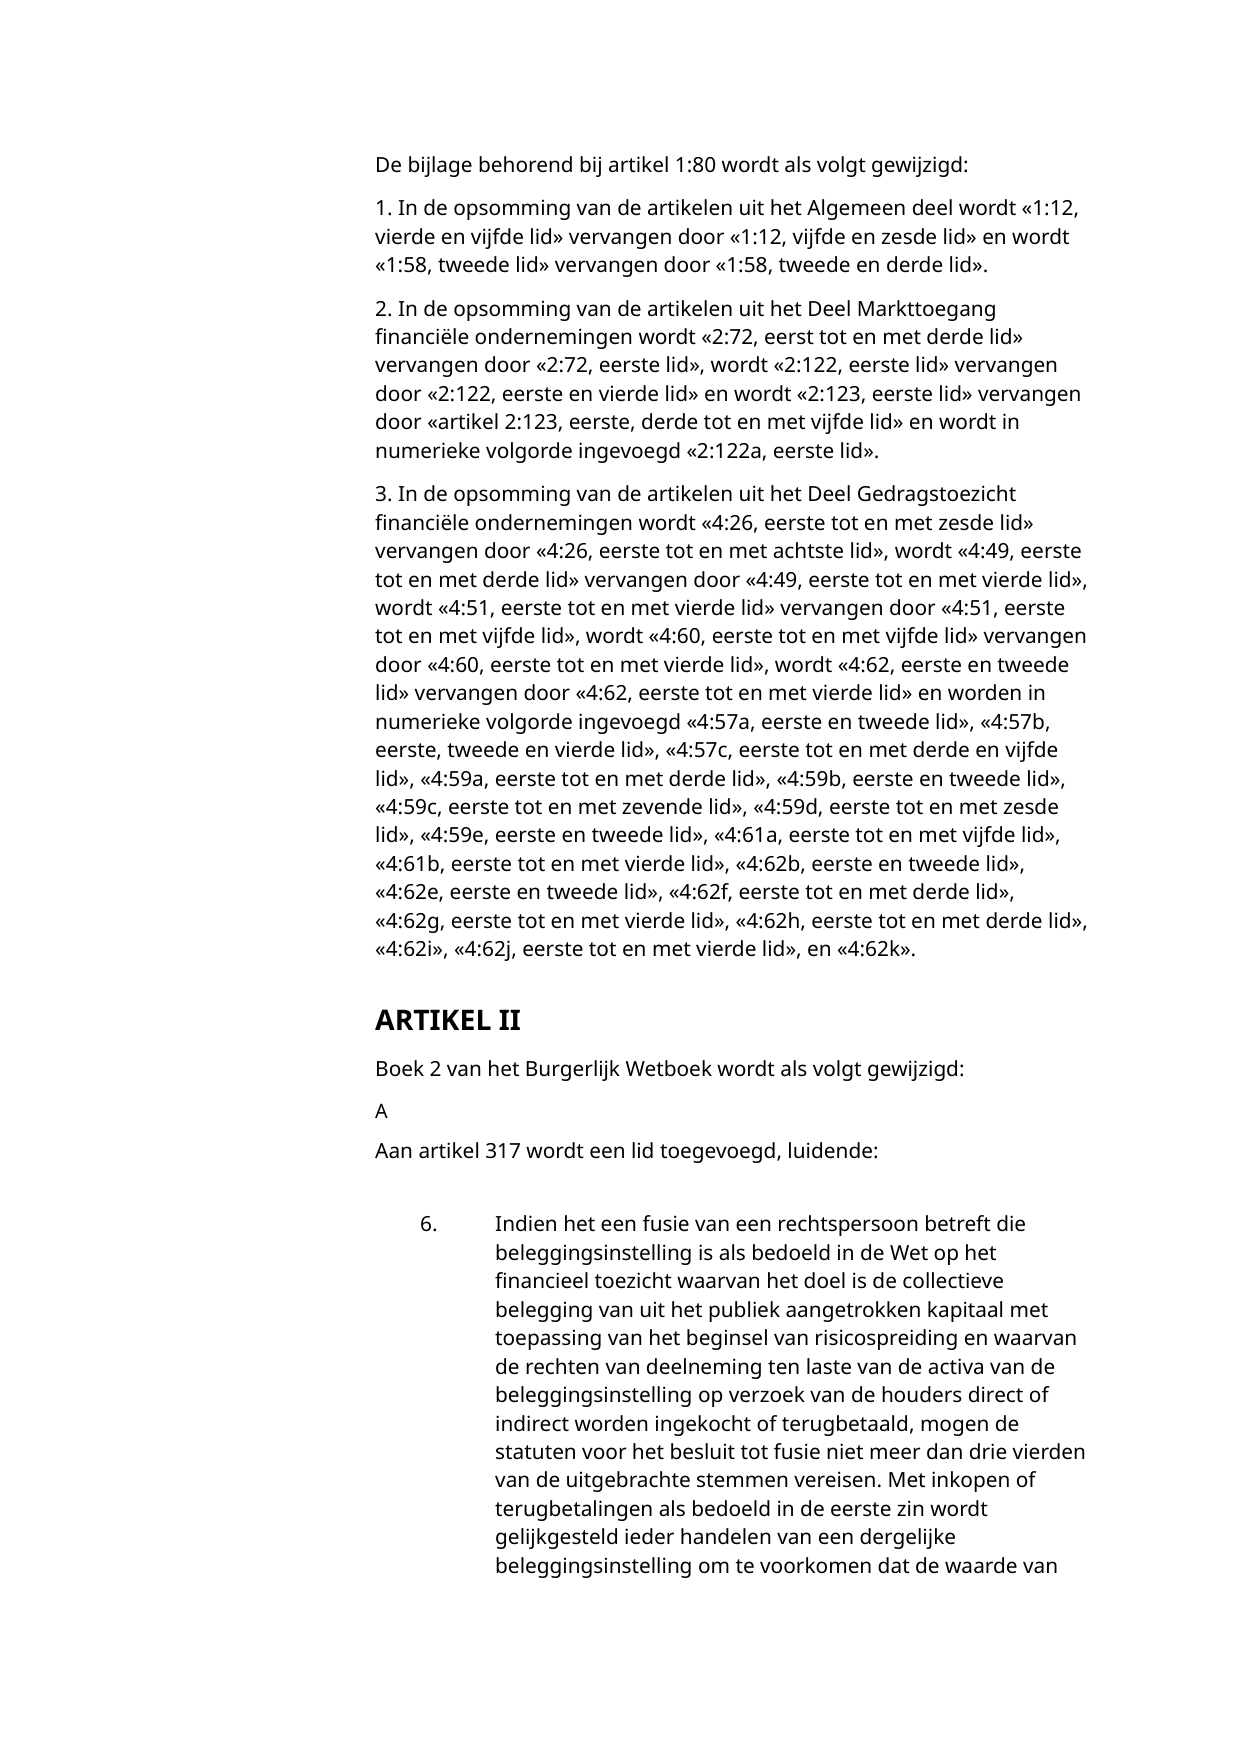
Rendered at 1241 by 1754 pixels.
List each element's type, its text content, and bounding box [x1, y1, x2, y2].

text A [375, 1097, 1090, 1124]
text 2. In de opsomming van de artikelen uit het Deel Markttoegang financiële ondernemingen wordt «2:72, eerst tot en met derde lid» vervangen door «2:72, eerste lid», wordt «2:122, eerste lid» vervangen door «2:122, eerste en vierde lid» en wordt «2:123, eerste lid» vervangen door «artikel 2:123, eerste, derde tot en met vijfde lid» en wordt in numerieke volgorde ingevoegd «2:122a, eerste lid». [375, 294, 1090, 464]
text 1. In de opsomming van de artikelen uit het Algemeen deel wordt «1:12, vierde en vijfde lid» vervangen door «1:12, vijfde en zesde lid» en wordt «1:58, tweede lid» vervangen door «1:58, tweede en derde lid». [375, 193, 1090, 279]
list Indien het een fusie van een rechtspersoon betreft die beleggingsinstelling is als bedoeld in de Wet op het financieel toezicht waarvan het doel is de collectieve belegging van uit het publiek aangetrokken kapitaal met toepassing van het beginsel van risicospreiding en waarvan de rechten van deelneming ten laste van de activa van de beleggingsinstelling op verzoek van de houders direct of indirect worden ingekocht of terugbetaald, mogen de statuten voor het besluit tot fusie niet meer dan drie vierden van de uitgebrachte stemmen vereisen. Met inkopen of terugbetalingen als bedoeld in de eerste zin wordt gelijkgesteld ieder handelen van een dergelijke beleggingsinstelling om te voorkomen dat de waarde van [420, 1209, 1090, 1579]
text Aan artikel 317 wordt een lid toegevoegd, luidende: [375, 1136, 1090, 1164]
text De bijlage behorend bij artikel 1:80 wordt als volgt gewijzigd: [375, 150, 1090, 178]
text 3. In de opsomming van de artikelen uit het Deel Gedragstoezicht financiële ondernemingen wordt «4:26, eerste tot en met zesde lid» vervangen door «4:26, eerste tot en met achtste lid», wordt «4:49, eerste tot en met derde lid» vervangen door «4:49, eerste tot en met vierde lid», wordt «4:51, eerste tot en met vierde lid» vervangen door «4:51, eerste tot en met vijfde lid», wordt «4:60, eerste tot en met vijfde lid» vervangen door «4:60, eerste tot en met vierde lid», wordt «4:62, eerste en tweede lid» vervangen door «4:62, eerste tot en met vierde lid» en worden in numerieke volgorde ingevoegd «4:57a, eerste en tweede lid», «4:57b, eerste, tweede en vierde lid», «4:57c, eerste tot en met derde en vijfde lid», «4:59a, eerste tot en met derde lid», «4:59b, eerste en tweede lid», «4:59c, eerste tot en met zevende lid», «4:59d, eerste tot en met zesde lid», «4:59e, eerste en tweede lid», «4:61a, eerste tot en met vijfde lid», «4:61b, eerste tot en met vierde lid», «4:62b, eerste en tweede lid», «4:62e, eerste en tweede lid», «4:62f, eerste tot en met derde lid», «4:62g, eerste tot en met vierde lid», «4:62h, eerste tot en met derde lid», «4:62i», «4:62j, eerste tot en met vierde lid», en «4:62k». [375, 479, 1090, 963]
subtitle ARTIKEL II [375, 1000, 1090, 1039]
text Boek 2 van het Burgerlijk Wetboek wordt als volgt gewijzigd: [375, 1054, 1090, 1082]
